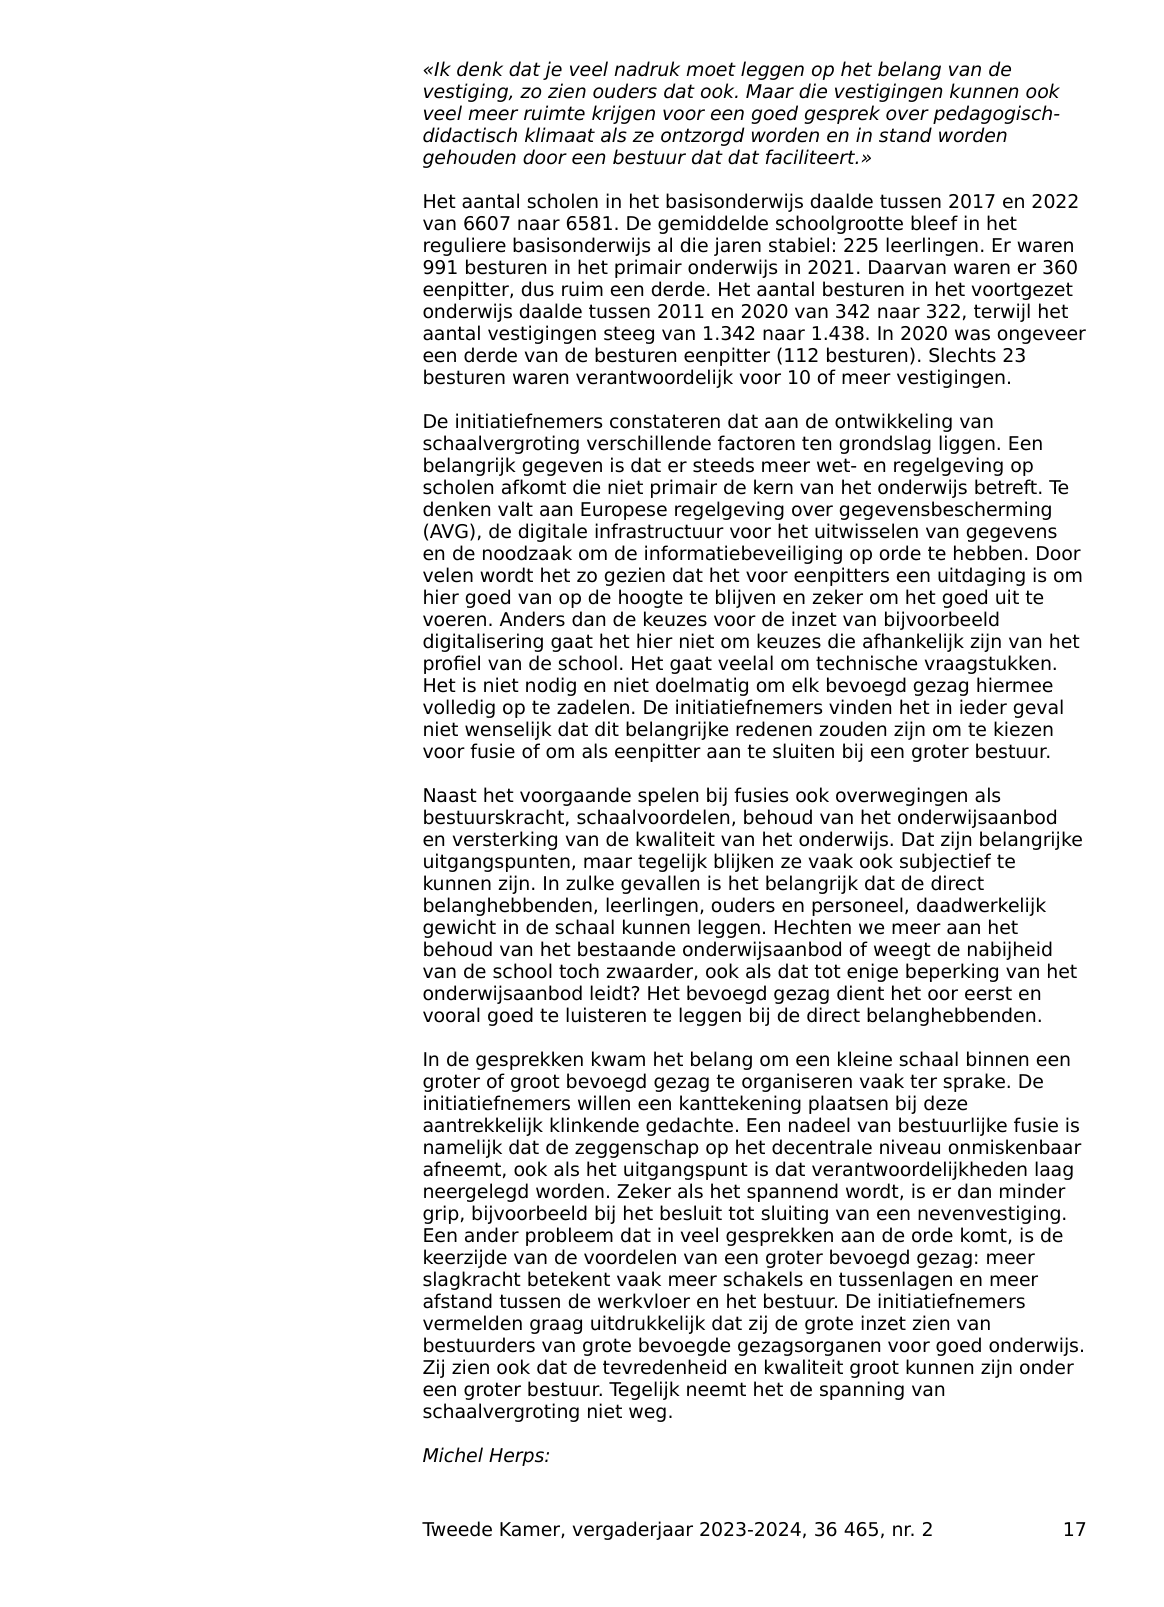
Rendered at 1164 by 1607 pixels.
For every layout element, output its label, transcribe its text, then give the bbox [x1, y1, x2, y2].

text In de gesprekken kwam het belang om een kleine schaal binnen een groter of groot bevoegd gezag te organiseren vaak ter sprake. De initiatiefnemers willen een kanttekening plaatsen bij deze aantrekkelijk klinkende gedachte. Een nadeel van bestuurlijke fusie is namelijk dat de zeggenschap op het decentrale niveau onmiskenbaar afneemt, ook als het uitgangspunt is dat verantwoordelijkheden laag neergelegd worden. Zeker als het spannend wordt, is er dan minder grip, bijvoorbeeld bij het besluit tot sluiting van een nevenvestiging. Een ander probleem dat in veel gesprekken aan de orde komt, is de keerzijde van de voordelen van een groter bevoegd gezag: meer slagkracht betekent vaak meer schakels en tussenlagen en meer afstand tussen de werkvloer en het bestuur. De initiatiefnemers vermelden graag uitdrukkelijk dat zij de grote inzet zien van bestuurders van grote bevoegde gezagsorganen voor goed onderwijs. Zij zien ook dat de tevredenheid en kwaliteit groot kunnen zijn onder een groter bestuur. Tegelijk neemt het de spanning van schaalvergroting niet weg. [422, 1049, 1087, 1423]
text Naast het voorgaande spelen bij fusies ook overwegingen als bestuurskracht, schaalvoordelen, behoud van het onderwijsaanbod en versterking van de kwaliteit van het onderwijs. Dat zijn belangrijke uitgangspunten, maar tegelijk blijken ze vaak ook subjectief te kunnen zijn. In zulke gevallen is het belangrijk dat de direct belanghebbenden, leerlingen, ouders en personeel, daadwerkelijk gewicht in de schaal kunnen leggen. Hechten we meer aan het behoud van het bestaande onderwijsaanbod of weegt de nabijheid van de school toch zwaarder, ook als dat tot enige beperking van het onderwijsaanbod leidt? Het bevoegd gezag dient het oor eerst en vooral goed te luisteren te leggen bij de direct belanghebbenden. [422, 785, 1087, 1027]
text «Ik denk dat je veel nadruk moet leggen op het belang van de vestiging, zo zien ouders dat ook. Maar die vestigingen kunnen ook veel meer ruimte krijgen voor een goed gesprek over pedagogisch-didactisch klimaat als ze ontzorgd worden en in stand worden gehouden door een bestuur dat dat faciliteert.» [422, 59, 1087, 169]
text Het aantal scholen in het basisonderwijs daalde tussen 2017 en 2022 van 6607 naar 6581. De gemiddelde schoolgrootte bleef in het reguliere basisonderwijs al die jaren stabiel: 225 leerlingen. Er waren 991 besturen in het primair onderwijs in 2021. Daarvan waren er 360 eenpitter, dus ruim een derde. Het aantal besturen in het voortgezet onderwijs daalde tussen 2011 en 2020 van 342 naar 322, terwijl het aantal vestigingen steeg van 1.342 naar 1.438. In 2020 was ongeveer een derde van de besturen eenpitter (112 besturen). Slechts 23 besturen waren verantwoordelijk voor 10 of meer vestigingen. [422, 191, 1087, 389]
text Michel Herps: [422, 1445, 1087, 1467]
text De initiatiefnemers constateren dat aan de ontwikkeling van schaalvergroting verschillende factoren ten grondslag liggen. Een belangrijk gegeven is dat er steeds meer wet- en regelgeving op scholen afkomt die niet primair de kern van het onderwijs betreft. Te denken valt aan Europese regelgeving over gegevensbescherming (AVG), de digitale infrastructuur voor het uitwisselen van gegevens en de noodzaak om de informatiebeveiliging op orde te hebben. Door velen wordt het zo gezien dat het voor eenpitters een uitdaging is om hier goed van op de hoogte te blijven en zeker om het goed uit te voeren. Anders dan de keuzes voor de inzet van bijvoorbeeld digitalisering gaat het hier niet om keuzes die afhankelijk zijn van het profiel van de school. Het gaat veelal om technische vraagstukken. Het is niet nodig en niet doelmatig om elk bevoegd gezag hiermee volledig op te zadelen. De initiatiefnemers vinden het in ieder geval niet wenselijk dat dit belangrijke redenen zouden zijn om te kiezen voor fusie of om als eenpitter aan te sluiten bij een groter bestuur. [422, 411, 1087, 763]
